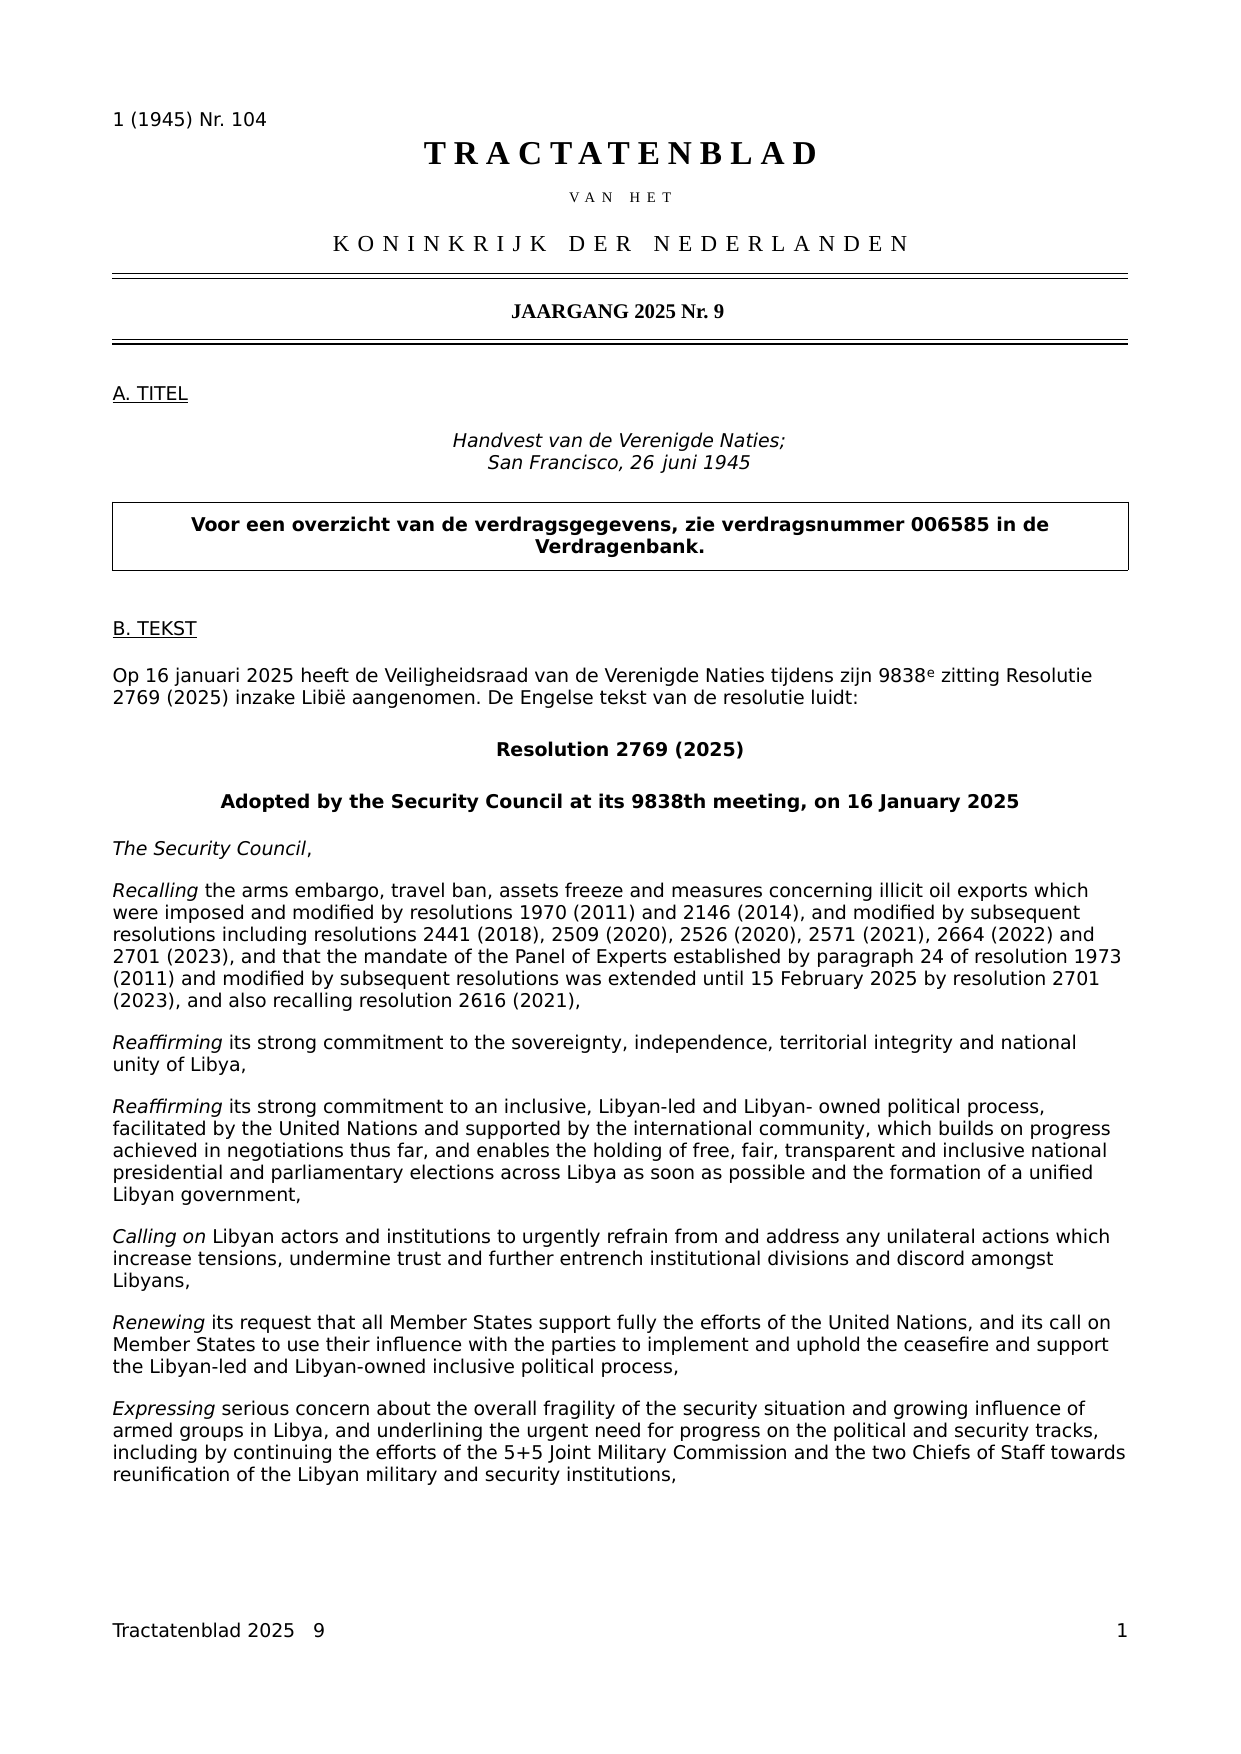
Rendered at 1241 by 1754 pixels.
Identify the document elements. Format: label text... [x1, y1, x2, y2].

subtitle A. TITEL [112, 383, 1128, 405]
text VAN HET [112, 189, 1128, 206]
text Renewing its request that all Member States support fully the efforts of the United Nations, and its call on Member States to use their influence with the parties to implement and uphold the ceasefire and support the Libyan-led and Libyan-owned inclusive political process, [112, 1312, 1128, 1378]
text TRACTATENBLAD [112, 133, 1128, 172]
text Reaffirming its strong commitment to the sovereignty, independence, territorial integrity and national unity of Libya, [112, 1032, 1128, 1076]
text San Francisco, 26 juni 1945 [112, 452, 1128, 474]
subtitle Adopted by the Security Council at its 9838th meeting, on 16 January 2025 [112, 791, 1128, 813]
text The Security Council, [112, 838, 1128, 860]
text Handvest van de Verenigde Naties; [112, 430, 1128, 452]
text JAARGANG 2025 Nr. 9 [112, 299, 1128, 323]
text Op 16 januari 2025 heeft de Veiligheidsraad van de Verenigde Naties tijdens zijn 9838e zitting Resolutie 2769 (2025) inzake Libië aangenomen. De Engelse tekst van de resolutie luidt: [112, 665, 1128, 709]
subtitle Resolution 2769 (2025) [112, 739, 1128, 761]
text Recalling the arms embargo, travel ban, assets freeze and measures concerning illicit oil exports which were imposed and modified by resolutions 1970 (2011) and 2146 (2014), and modified by subsequent resolutions including resolutions 2441 (2018), 2509 (2020), 2526 (2020), 2571 (2021), 2664 (2022) and 2701 (2023), and that the mandate of the Panel of Experts established by paragraph 24 of resolution 1973 (2011) and modified by subsequent resolutions was extended until 15 February 2025 by resolution 2701 (2023), and also recalling resolution 2616 (2021), [112, 880, 1128, 1012]
text KONINKRIJK DER NEDERLANDEN [112, 229, 1128, 256]
text 1 (1945) Nr. 104 [112, 109, 1128, 131]
subtitle B. TEKST [112, 618, 1128, 640]
text Calling on Libyan actors and institutions to urgently refrain from and address any unilateral actions which increase tensions, undermine trust and further entrench institutional divisions and discord amongst Libyans, [112, 1226, 1128, 1292]
text Reaffirming its strong commitment to an inclusive, Libyan-led and Libyan- owned political process, facilitated by the United Nations and supported by the international community, which builds on progress achieved in negotiations thus far, and enables the holding of free, fair, transparent and inclusive national presidential and parliamentary elections across Libya as soon as possible and the formation of a unified Libyan government, [112, 1096, 1128, 1206]
text Expressing serious concern about the overall fragility of the security situation and growing influence of armed groups in Libya, and underlining the urgent need for progress on the political and security tracks, including by continuing the efforts of the 5+5 Joint Military Commission and the two Chiefs of Staff towards reunification of the Libyan military and security institutions, [112, 1398, 1128, 1486]
